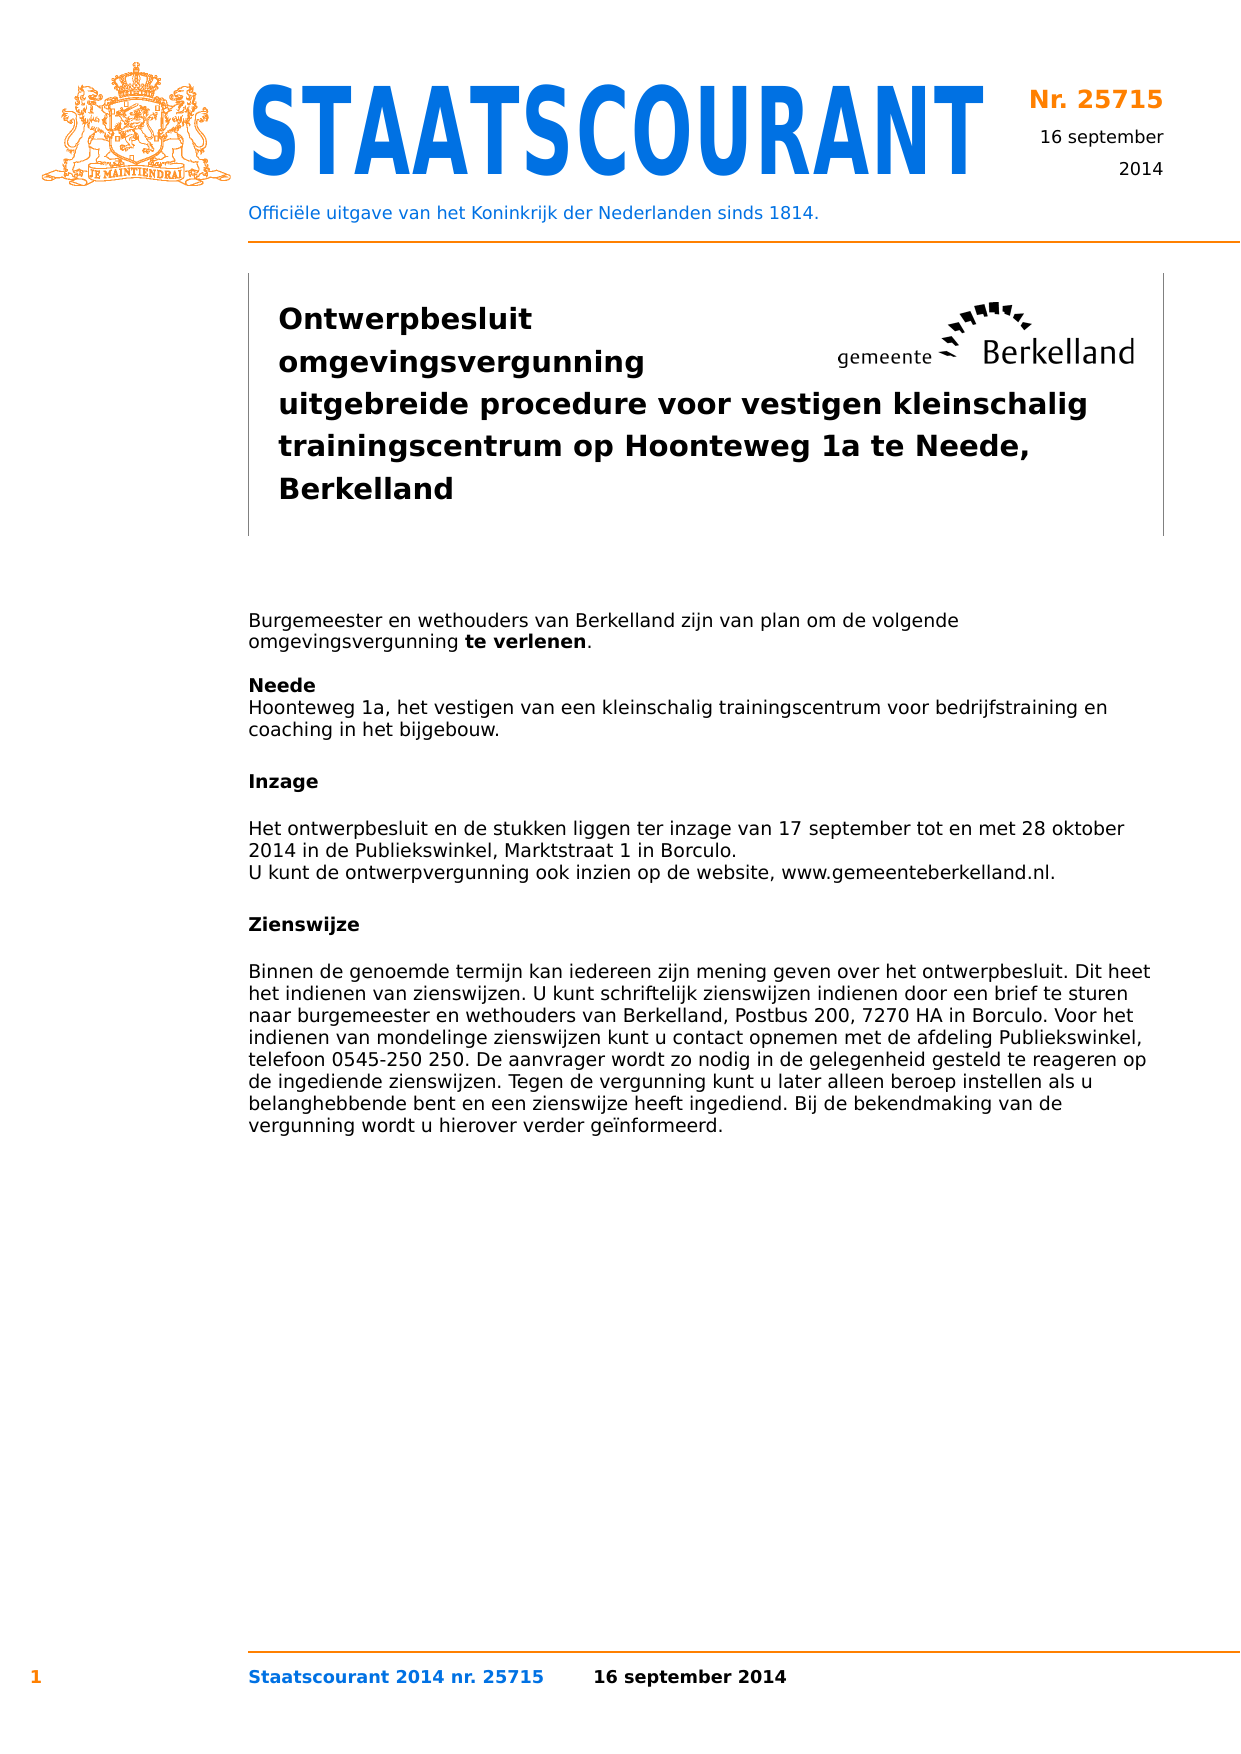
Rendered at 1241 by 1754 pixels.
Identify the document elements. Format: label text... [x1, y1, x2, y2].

text Binnen de genoemde termijn kan iedereen zijn mening geven over het ontwerpbesluit. Dit heet het indienen van zienswijzen. U kunt schriftelijk zienswijzen indienen door een brief te sturen naar burgemeester en wethouders van Berkelland, Postbus 200, 7270 HA in Borculo. Voor het indienen van mondelinge zienswijzen kunt u contact opnemen met de afdeling Publiekswinkel, telefoon 0545-250 250. De aanvrager wordt zo nodig in de gelegenheid gesteld te reageren op de ingediende zienswijzen. Tegen de vergunning kunt u later alleen beroep instellen als u belanghebbende bent en een zienswijze heeft ingediend. Bij de bekendmaking van de vergunning wordt u hierover verder geïnformeerd. [248, 961, 1163, 1137]
table_cell Officiële uitgave van het Koninkrijk der Nederlanden sinds 1814. [248, 203, 1240, 241]
picture [838, 302, 1134, 368]
table_header [25, 62, 248, 241]
table_cell 16 september [998, 121, 1240, 153]
picture [41, 62, 231, 186]
text Burgemeester en wethouders van Berkelland zijn van plan om de volgende omgevingsvergunning te verlenen. [248, 609, 1163, 653]
table_cell 2014 [998, 153, 1240, 203]
subtitle Ontwerpbesluit omgevingsvergunning uitgebreide procedure voor vestigen kleinschalig trainingscentrum op Hoonteweg 1a te Neede, Berkelland [249, 273, 1163, 536]
table_header Nr. 25715 [998, 62, 1240, 121]
text Neede [248, 675, 1163, 697]
text Hoonteweg 1a, het vestigen van een kleinschalig trainingscentrum voor bedrijfstraining en coaching in het bijgebouw. [248, 697, 1163, 741]
table_header STAATSCOURANT [248, 62, 998, 203]
text U kunt de ontwerpvergunning ook inzien op de website, www.gemeenteberkelland.nl. [248, 862, 1163, 884]
subtitle Inzage [248, 771, 1163, 793]
subtitle Zienswijze [248, 914, 1163, 936]
text Het ontwerpbesluit en de stukken liggen ter inzage van 17 september tot en met 28 oktober 2014 in de Publiekswinkel, Marktstraat 1 in Borculo. [248, 818, 1163, 862]
